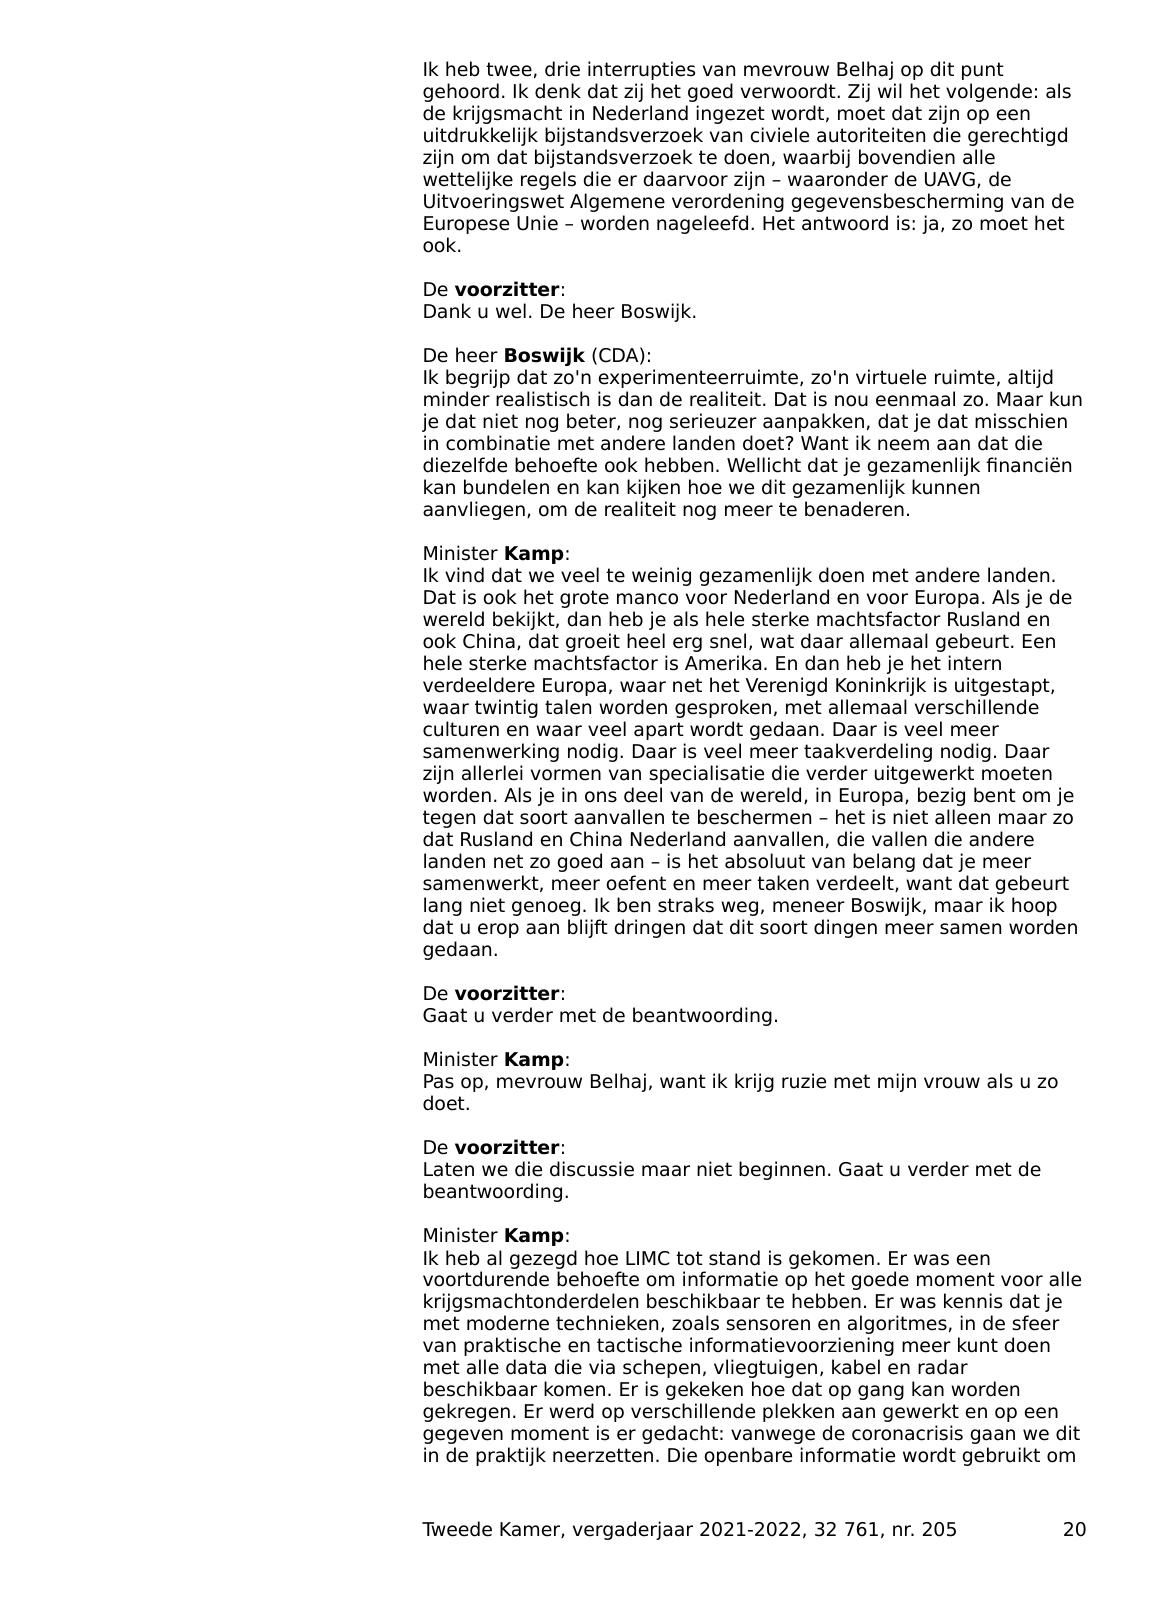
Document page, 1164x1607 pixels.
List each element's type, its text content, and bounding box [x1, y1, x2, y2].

text Minister Kamp: [422, 1225, 1087, 1247]
text De voorzitter: [422, 1137, 1087, 1159]
text Dank u wel. De heer Boswijk. [422, 301, 1087, 323]
text De voorzitter: [422, 983, 1087, 1005]
text Laten we die discussie maar niet beginnen. Gaat u verder met de beantwoording. [422, 1159, 1087, 1203]
text De heer Boswijk (CDA): [422, 345, 1087, 367]
text Ik begrijp dat zo'n experimenteerruimte, zo'n virtuele ruimte, altijd minder realistisch is dan de realiteit. Dat is nou eenmaal zo. Maar kun je dat niet nog beter, nog serieuzer aanpakken, dat je dat misschien in combinatie met andere landen doet? Want ik neem aan dat die diezelfde behoefte ook hebben. Wellicht dat je gezamenlijk financiën kan bundelen en kan kijken hoe we dit gezamenlijk kunnen aanvliegen, om de realiteit nog meer te benaderen. [422, 367, 1087, 521]
text Gaat u verder met de beantwoording. [422, 1005, 1087, 1027]
text Minister Kamp: [422, 1049, 1087, 1071]
text Minister Kamp: [422, 543, 1087, 565]
text Ik heb al gezegd hoe LIMC tot stand is gekomen. Er was een voortdurende behoefte om informatie op het goede moment voor alle krijgsmachtonderdelen beschikbaar te hebben. Er was kennis dat je met moderne technieken, zoals sensoren en algoritmes, in de sfeer van praktische en tactische informatievoorziening meer kunt doen met alle data die via schepen, vliegtuigen, kabel en radar beschikbaar komen. Er is gekeken hoe dat op gang kan worden gekregen. Er werd op verschillende plekken aan gewerkt en op een gegeven moment is er gedacht: vanwege de coronacrisis gaan we dit in de praktijk neerzetten. Die openbare informatie wordt gebruikt om [422, 1247, 1087, 1467]
text Pas op, mevrouw Belhaj, want ik krijg ruzie met mijn vrouw als u zo doet. [422, 1071, 1087, 1115]
text Ik vind dat we veel te weinig gezamenlijk doen met andere landen. Dat is ook het grote manco voor Nederland en voor Europa. Als je de wereld bekijkt, dan heb je als hele sterke machtsfactor Rusland en ook China, dat groeit heel erg snel, wat daar allemaal gebeurt. Een hele sterke machtsfactor is Amerika. En dan heb je het intern verdeeldere Europa, waar net het Verenigd Koninkrijk is uitgestapt, waar twintig talen worden gesproken, met allemaal verschillende culturen en waar veel apart wordt gedaan. Daar is veel meer samenwerking nodig. Daar is veel meer taakverdeling nodig. Daar zijn allerlei vormen van specialisatie die verder uitgewerkt moeten worden. Als je in ons deel van de wereld, in Europa, bezig bent om je tegen dat soort aanvallen te beschermen – het is niet alleen maar zo dat Rusland en China Nederland aanvallen, die vallen die andere landen net zo goed aan – is het absoluut van belang dat je meer samenwerkt, meer oefent en meer taken verdeelt, want dat gebeurt lang niet genoeg. Ik ben straks weg, meneer Boswijk, maar ik hoop dat u erop aan blijft dringen dat dit soort dingen meer samen worden gedaan. [422, 565, 1087, 961]
text De voorzitter: [422, 279, 1087, 301]
text Ik heb twee, drie interrupties van mevrouw Belhaj op dit punt gehoord. Ik denk dat zij het goed verwoordt. Zij wil het volgende: als de krijgsmacht in Nederland ingezet wordt, moet dat zijn op een uitdrukkelijk bijstandsverzoek van civiele autoriteiten die gerechtigd zijn om dat bijstandsverzoek te doen, waarbij bovendien alle wettelijke regels die er daarvoor zijn – waaronder de UAVG, de Uitvoeringswet Algemene verordening gegevensbescherming van de Europese Unie – worden nageleefd. Het antwoord is: ja, zo moet het ook. [422, 59, 1087, 257]
